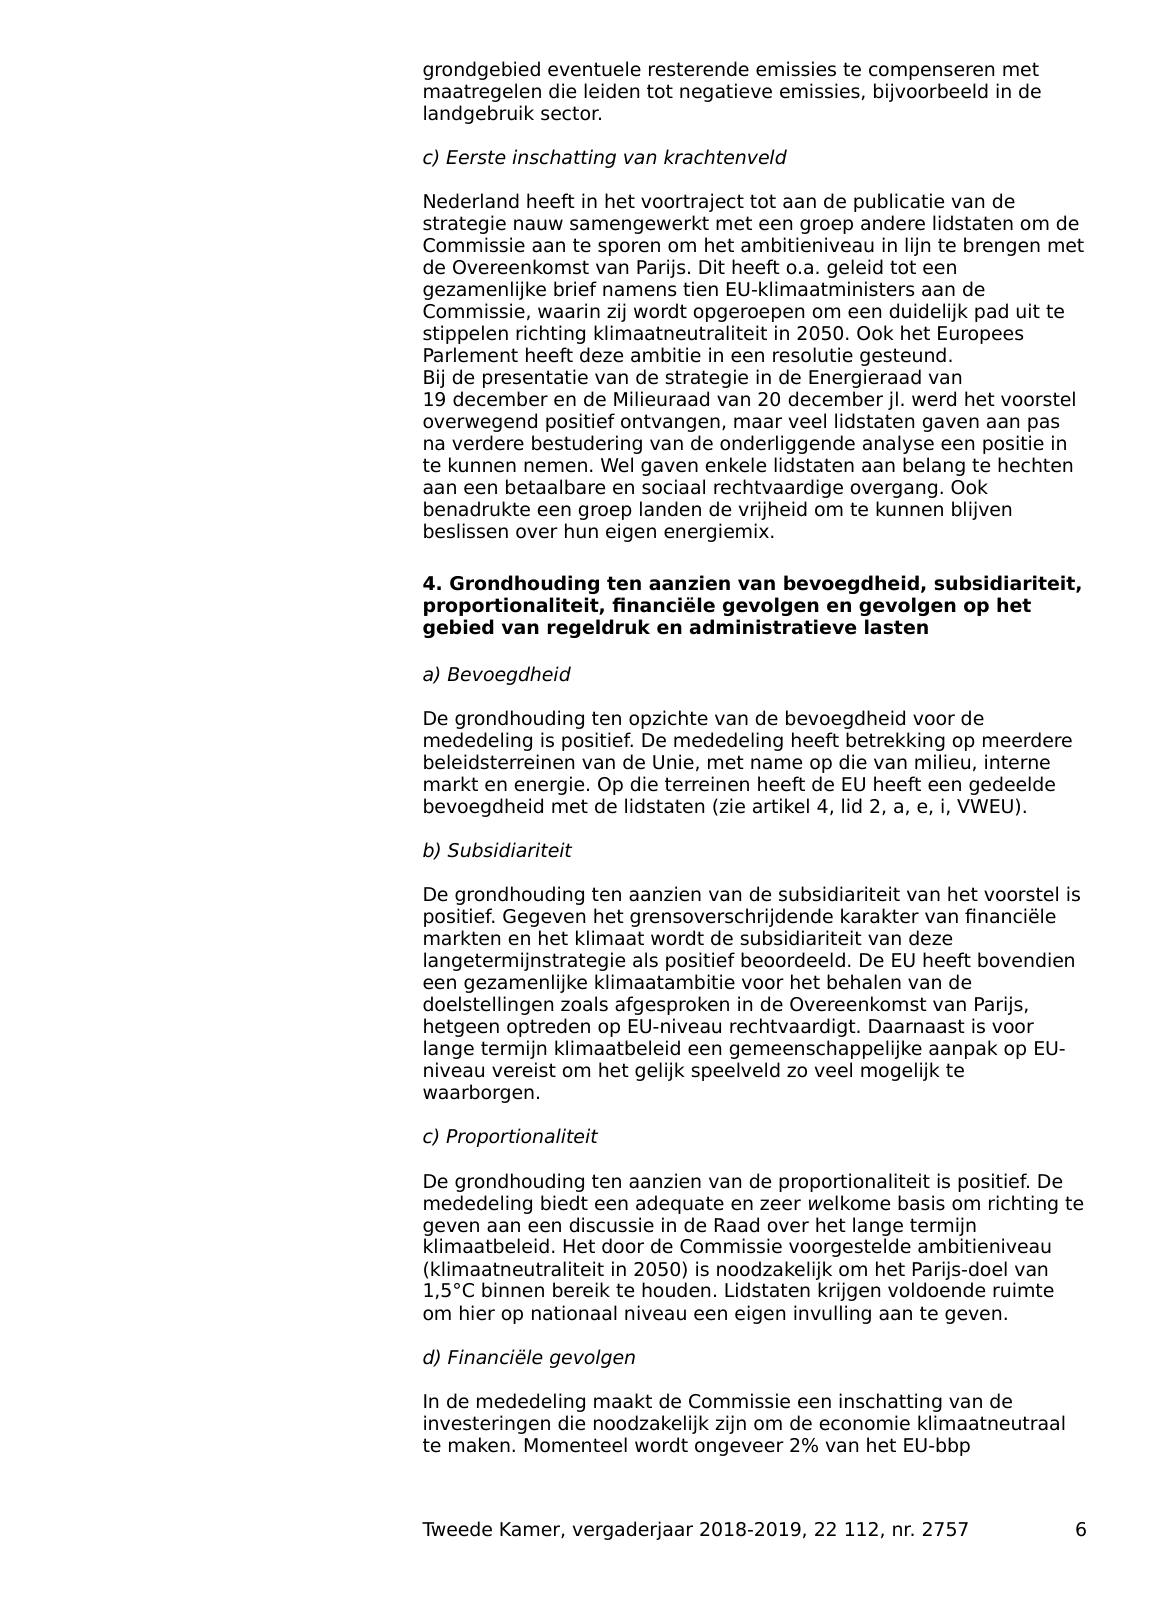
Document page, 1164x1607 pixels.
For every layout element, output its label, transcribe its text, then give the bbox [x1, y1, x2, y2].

subtitle c) Proportionaliteit [422, 1126, 1087, 1148]
text In de mededeling maakt de Commissie een inschatting van de investeringen die noodzakelijk zijn om de economie klimaatneutraal te maken. Momenteel wordt ongeveer 2% van het EU-bbp [422, 1391, 1087, 1457]
subtitle b) Subsidiariteit [422, 840, 1087, 862]
text grondgebied eventuele resterende emissies te compenseren met maatregelen die leiden tot negatieve emissies, bijvoorbeeld in de landgebruik sector. [422, 59, 1087, 125]
text De grondhouding ten aanzien van de subsidiariteit van het voorstel is positief. Gegeven het grensoverschrijdende karakter van financiële markten en het klimaat wordt de subsidiariteit van deze langetermijnstrategie als positief beoordeeld. De EU heeft bovendien een gezamenlijke klimaatambitie voor het behalen van de doelstellingen zoals afgesproken in de Overeenkomst van Parijs, hetgeen optreden op EU-niveau rechtvaardigt. Daarnaast is voor lange termijn klimaatbeleid een gemeenschappelijke aanpak op EU-niveau vereist om het gelijk speelveld zo veel mogelijk te waarborgen. [422, 884, 1087, 1104]
subtitle d) Financiële gevolgen [422, 1347, 1087, 1368]
subtitle a) Bevoegdheid [422, 664, 1087, 686]
text Nederland heeft in het voortraject tot aan de publicatie van de strategie nauw samengewerkt met een groep andere lidstaten om de Commissie aan te sporen om het ambitieniveau in lijn te brengen met de Overeenkomst van Parijs. Dit heeft o.a. geleid tot een gezamenlijke brief namens tien EU-klimaatministers aan de Commissie, waarin zij wordt opgeroepen om een duidelijk pad uit te stippelen richting klimaatneutraliteit in 2050. Ook het Europees Parlement heeft deze ambitie in een resolutie gesteund. [422, 191, 1087, 367]
text Bij de presentatie van de strategie in de Energieraad van 19 december en de Milieuraad van 20 december jl. werd het voorstel overwegend positief ontvangen, maar veel lidstaten gaven aan pas na verdere bestudering van de onderliggende analyse een positie in te kunnen nemen. Wel gaven enkele lidstaten aan belang te hechten aan een betaalbare en sociaal rechtvaardige overgang. Ook benadrukte een groep landen de vrijheid om te kunnen blijven beslissen over hun eigen energiemix. [422, 367, 1087, 543]
text De grondhouding ten aanzien van de proportionaliteit is positief. De mededeling biedt een adequate en zeer welkome basis om richting te geven aan een discussie in de Raad over het lange termijn klimaatbeleid. Het door de Commissie voorgestelde ambitieniveau (klimaatneutraliteit in 2050) is noodzakelijk om het Parijs-doel van 1,5°C binnen bereik te houden. Lidstaten krijgen voldoende ruimte om hier op nationaal niveau een eigen invulling aan te geven. [422, 1171, 1087, 1324]
subtitle 4. Grondhouding ten aanzien van bevoegdheid, subsidiariteit, proportionaliteit, financiële gevolgen en gevolgen op het gebied van regeldruk en administratieve lasten [422, 573, 1087, 639]
subtitle c) Eerste inschatting van krachtenveld [422, 147, 1087, 169]
text De grondhouding ten opzichte van de bevoegdheid voor de mededeling is positief. De mededeling heeft betrekking op meerdere beleidsterreinen van de Unie, met name op die van milieu, interne markt en energie. Op die terreinen heeft de EU heeft een gedeelde bevoegdheid met de lidstaten (zie artikel 4, lid 2, a, e, i, VWEU). [422, 708, 1087, 818]
